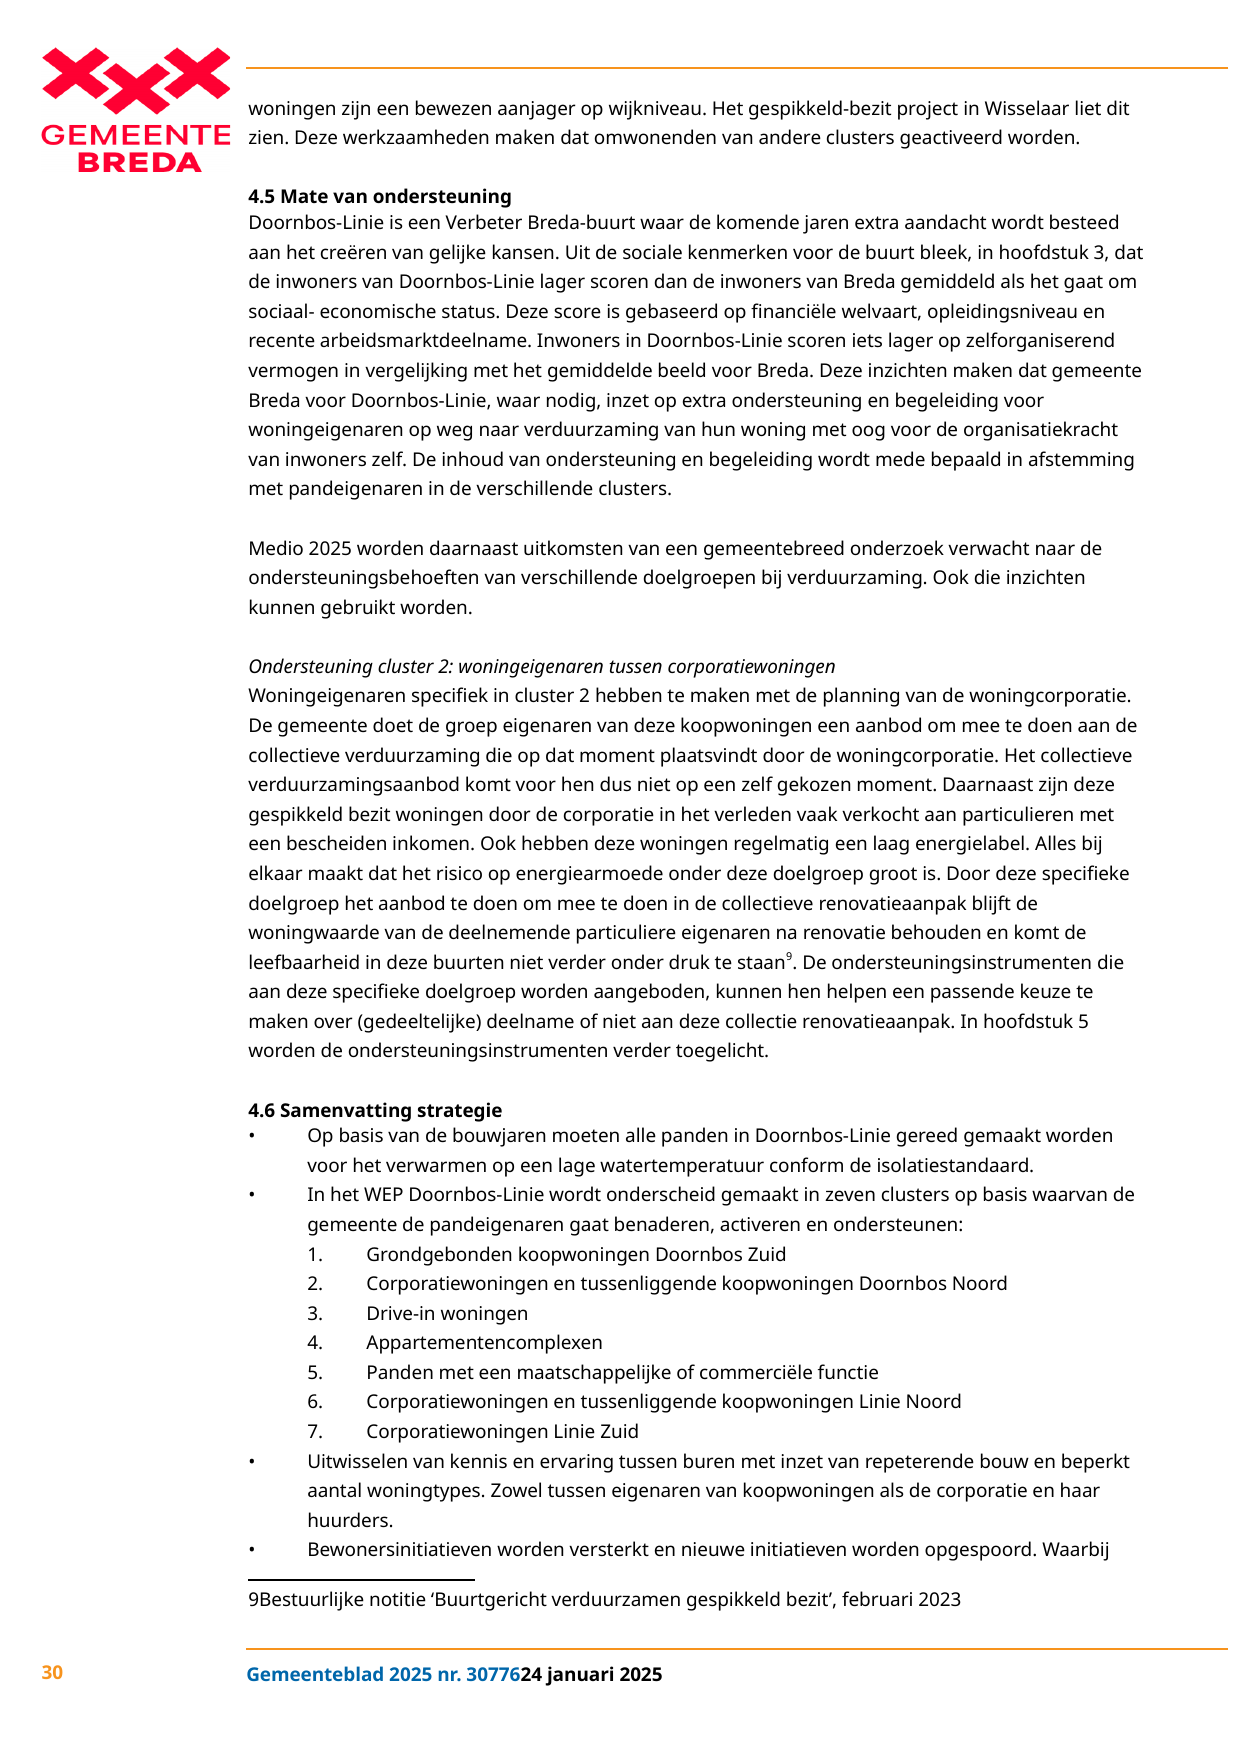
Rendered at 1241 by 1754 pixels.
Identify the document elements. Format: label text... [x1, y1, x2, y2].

text 4.5 Mate van ondersteuning [248, 183, 1152, 209]
text Doornbos-Linie is een Verbeter Breda-buurt waar de komende jaren extra aandacht wordt besteed aan het creëren van gelijke kansen. Uit de sociale kenmerken voor de buurt bleek, in hoofdstuk 3, dat de inwoners van Doornbos-Linie lager scoren dan de inwoners van Breda gemiddeld als het gaat om sociaal- economische status. Deze score is gebaseerd op financiële welvaart, opleidingsniveau en recente arbeidsmarktdeelname. Inwoners in Doornbos-Linie scoren iets lager op zelforganiserend vermogen in vergelijking met het gemiddelde beeld voor Breda. Deze inzichten maken dat gemeente Breda voor Doornbos-Linie, waar nodig, inzet op extra ondersteuning en begeleiding voor woningeigenaren op weg naar verduurzaming van hun woning met oog voor de organisatiekracht van inwoners zelf. De inhoud van ondersteuning en begeleiding wordt mede bepaald in afstemming met pandeigenaren in de verschillende clusters. [248, 209, 1152, 501]
list In het WEP Doornbos-Linie wordt onderscheid gemaakt in zeven clusters op basis waarvan de gemeente de pandeigenaren gaat benaderen, activeren en ondersteunen: [248, 1182, 1152, 1237]
list Corporatiewoningen en tussenliggende koopwoningen Doornbos Noord [307, 1270, 1152, 1296]
list Corporatiewoningen en tussenliggende koopwoningen Linie Noord [307, 1389, 1152, 1414]
text Ondersteuning cluster 2: woningeigenaren tussen corporatiewoningen [248, 653, 1152, 679]
list Grondgebonden koopwoningen Doornbos Zuid [307, 1241, 1152, 1267]
text 4.6 Samenvatting strategie [248, 1097, 1152, 1122]
list Appartementencomplexen [307, 1329, 1152, 1355]
list Uitwisselen van kennis en ervaring tussen buren met inzet van repeterende bouw en beperkt aantal woningtypes. Zowel tussen eigenaren van koopwoningen als de corporatie en haar huurders. [248, 1448, 1152, 1533]
list Op basis van de bouwjaren moeten alle panden in Doornbos-Linie gereed gemaakt worden voor het verwarmen op een lage watertemperatuur conform de isolatiestandaard. [248, 1122, 1152, 1178]
list Corporatiewoningen Linie Zuid [307, 1418, 1152, 1444]
text Medio 2025 worden daarnaast uitkomsten van een gemeentebreed onderzoek verwacht naar de ondersteuningsbehoeften van verschillende doelgroepen bij verduurzaming. Ook die inzichten kunnen gebruikt worden. [248, 535, 1152, 619]
list Drive-in woningen [307, 1300, 1152, 1326]
text Bestuurlijke notitie ‘Buurtgericht verduurzamen gespikkeld bezit’, februari 2023 [248, 1586, 1152, 1612]
picture [41, 47, 231, 172]
list Panden met een maatschappelijke of commerciële functie [307, 1359, 1152, 1385]
text Woningeigenaren specifiek in cluster 2 hebben te maken met de planning van de woningcorporatie. De gemeente doet de groep eigenaren van deze koopwoningen een aanbod om mee te doen aan de collectieve verduurzaming die op dat moment plaatsvindt door de woningcorporatie. Het collectieve verduurzamingsaanbod komt voor hen dus niet op een zelf gekozen moment. Daarnaast zijn deze gespikkeld bezit woningen door de corporatie in het verleden vaak verkocht aan particulieren met een bescheiden inkomen. Ook hebben deze woningen regelmatig een laag energielabel. Alles bij elkaar maakt dat het risico op energiearmoede onder deze doelgroep groot is. Door deze specifieke doelgroep het aanbod te doen om mee te doen in de collectieve renovatieaanpak blijft de woningwaarde van de deelnemende particuliere eigenaren na renovatie behouden en komt de leefbaarheid in deze buurten niet verder onder druk te staan. De ondersteuningsinstrumenten die aan deze specifieke doelgroep worden aangeboden, kunnen hen helpen een passende keuze te maken over (gedeeltelijke) deelname of niet aan deze collectie renovatieaanpak. In hoofdstuk 5 worden de ondersteuningsinstrumenten verder toegelicht. [248, 683, 1152, 1063]
list Bewonersinitiatieven worden versterkt en nieuwe initiatieven worden opgespoord. Waarbij [248, 1537, 1152, 1562]
text woningen zijn een bewezen aanjager op wijkniveau. Het gespikkeld-bezit project in Wisselaar liet dit zien. Deze werkzaamheden maken dat omwonenden van andere clusters geactiveerd worden. [248, 95, 1152, 150]
